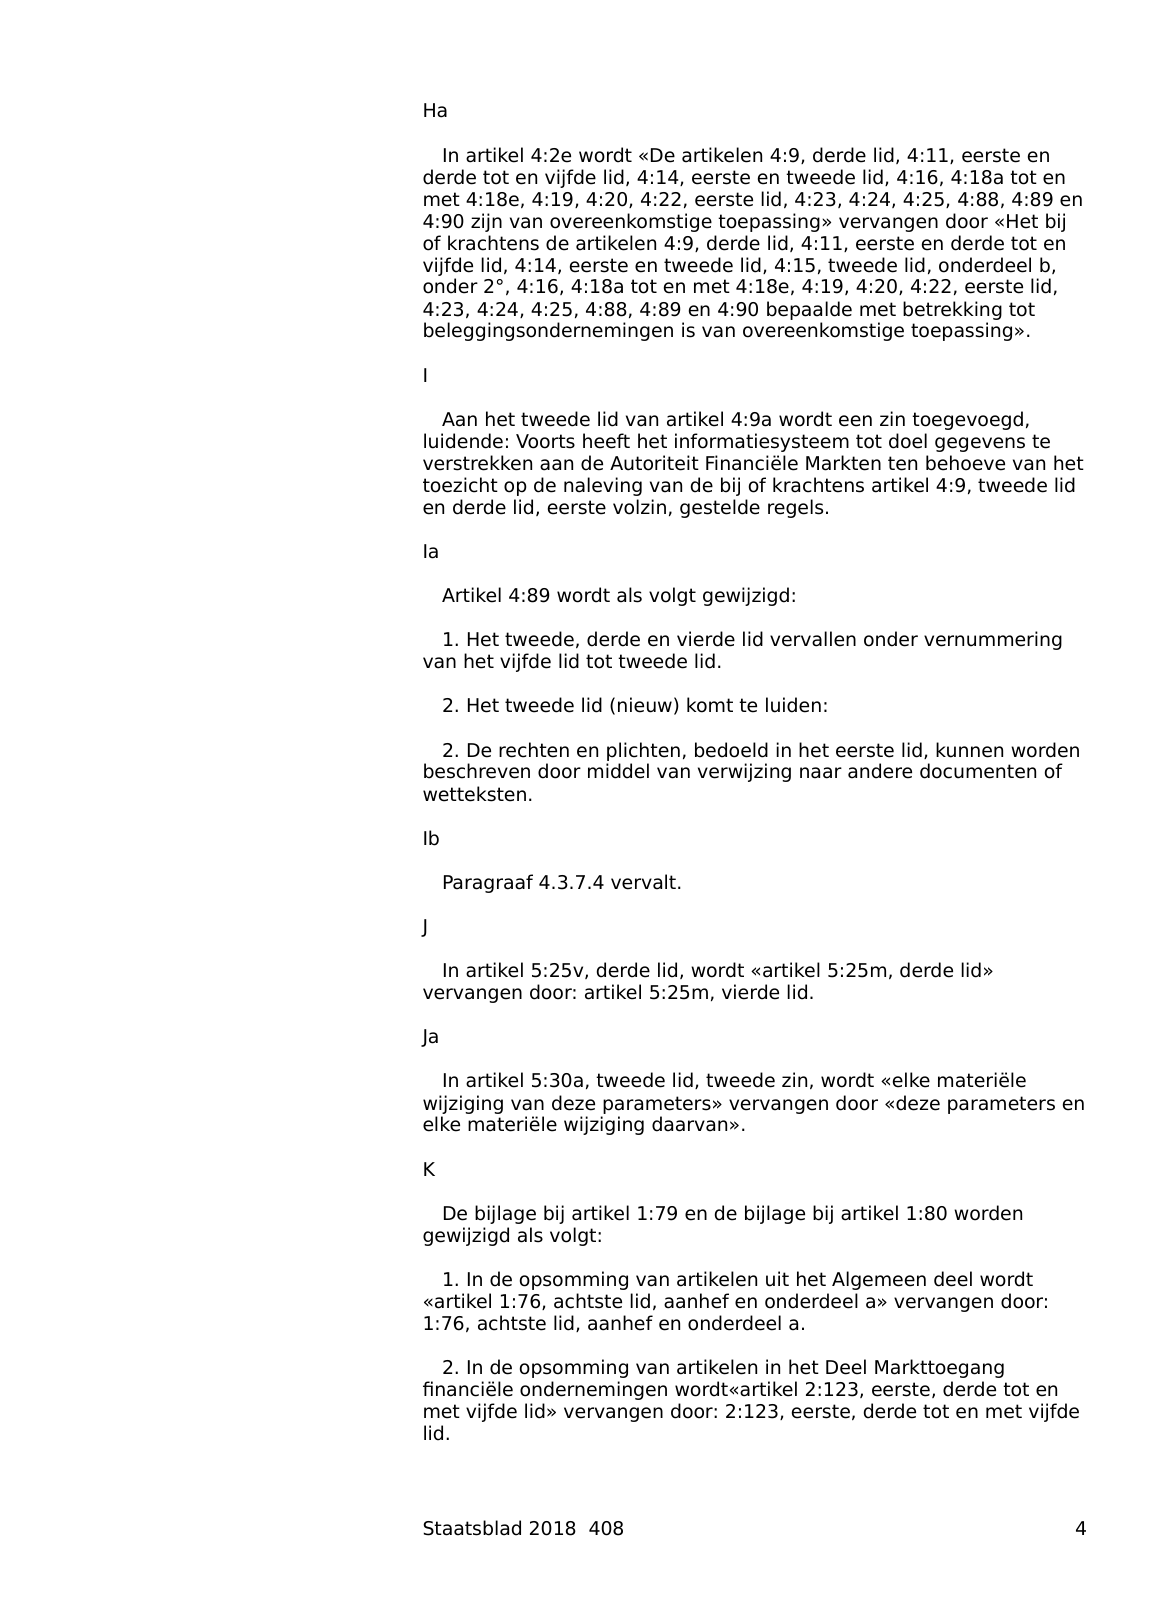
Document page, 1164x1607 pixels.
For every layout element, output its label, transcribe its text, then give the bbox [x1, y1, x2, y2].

text 1. Het tweede, derde en vierde lid vervallen onder vernummering van het vijfde lid tot tweede lid. [422, 629, 1087, 673]
text 2. De rechten en plichten, bedoeld in het eerste lid, kunnen worden beschreven door middel van verwijzing naar andere documenten of wetteksten. [422, 739, 1087, 805]
text K [422, 1158, 1087, 1181]
text Aan het tweede lid van artikel 4:9a wordt een zin toegevoegd, luidende: Voorts heeft het informatiesysteem tot doel gegevens te verstrekken aan de Autoriteit Financiële Markten ten behoeve van het toezicht op de naleving van de bij of krachtens artikel 4:9, tweede lid en derde lid, eerste volzin, gestelde regels. [422, 409, 1087, 519]
text Ja [422, 1026, 1087, 1048]
text 1. In de opsomming van artikelen uit het Algemeen deel wordt «artikel 1:76, achtste lid, aanhef en onderdeel a» vervangen door: 1:76, achtste lid, aanhef en onderdeel a. [422, 1269, 1087, 1335]
text De bijlage bij artikel 1:79 en de bijlage bij artikel 1:80 worden gewijzigd als volgt: [422, 1203, 1087, 1247]
text Ib [422, 828, 1087, 849]
text In artikel 5:25v, derde lid, wordt «artikel 5:25m, derde lid» vervangen door: artikel 5:25m, vierde lid. [422, 960, 1087, 1004]
text I [422, 364, 1087, 387]
text 2. Het tweede lid (nieuw) komt te luiden: [422, 695, 1087, 717]
text Ha [422, 100, 1087, 122]
text In artikel 5:30a, tweede lid, tweede zin, wordt «elke materiële wijziging van deze parameters» vervangen door «deze parameters en elke materiële wijziging daarvan». [422, 1070, 1087, 1136]
text Paragraaf 4.3.7.4 vervalt. [422, 872, 1087, 894]
text Artikel 4:89 wordt als volgt gewijzigd: [422, 585, 1087, 607]
text J [422, 916, 1087, 938]
text Ia [422, 541, 1087, 563]
text In artikel 4:2e wordt «De artikelen 4:9, derde lid, 4:11, eerste en derde tot en vijfde lid, 4:14, eerste en tweede lid, 4:16, 4:18a tot en met 4:18e, 4:19, 4:20, 4:22, eerste lid, 4:23, 4:24, 4:25, 4:88, 4:89 en 4:90 zijn van overeenkomstige toepassing» vervangen door «Het bij of krachtens de artikelen 4:9, derde lid, 4:11, eerste en derde tot en vijfde lid, 4:14, eerste en tweede lid, 4:15, tweede lid, onderdeel b, onder 2°, 4:16, 4:18a tot en met 4:18e, 4:19, 4:20, 4:22, eerste lid, 4:23, 4:24, 4:25, 4:88, 4:89 en 4:90 bepaalde met betrekking tot beleggingsondernemingen is van overeenkomstige toepassing». [422, 144, 1087, 342]
text 2. In de opsomming van artikelen in het Deel Markttoegang financiële ondernemingen wordt«artikel 2:123, eerste, derde tot en met vijfde lid» vervangen door: 2:123, eerste, derde tot en met vijfde lid. [422, 1357, 1087, 1445]
